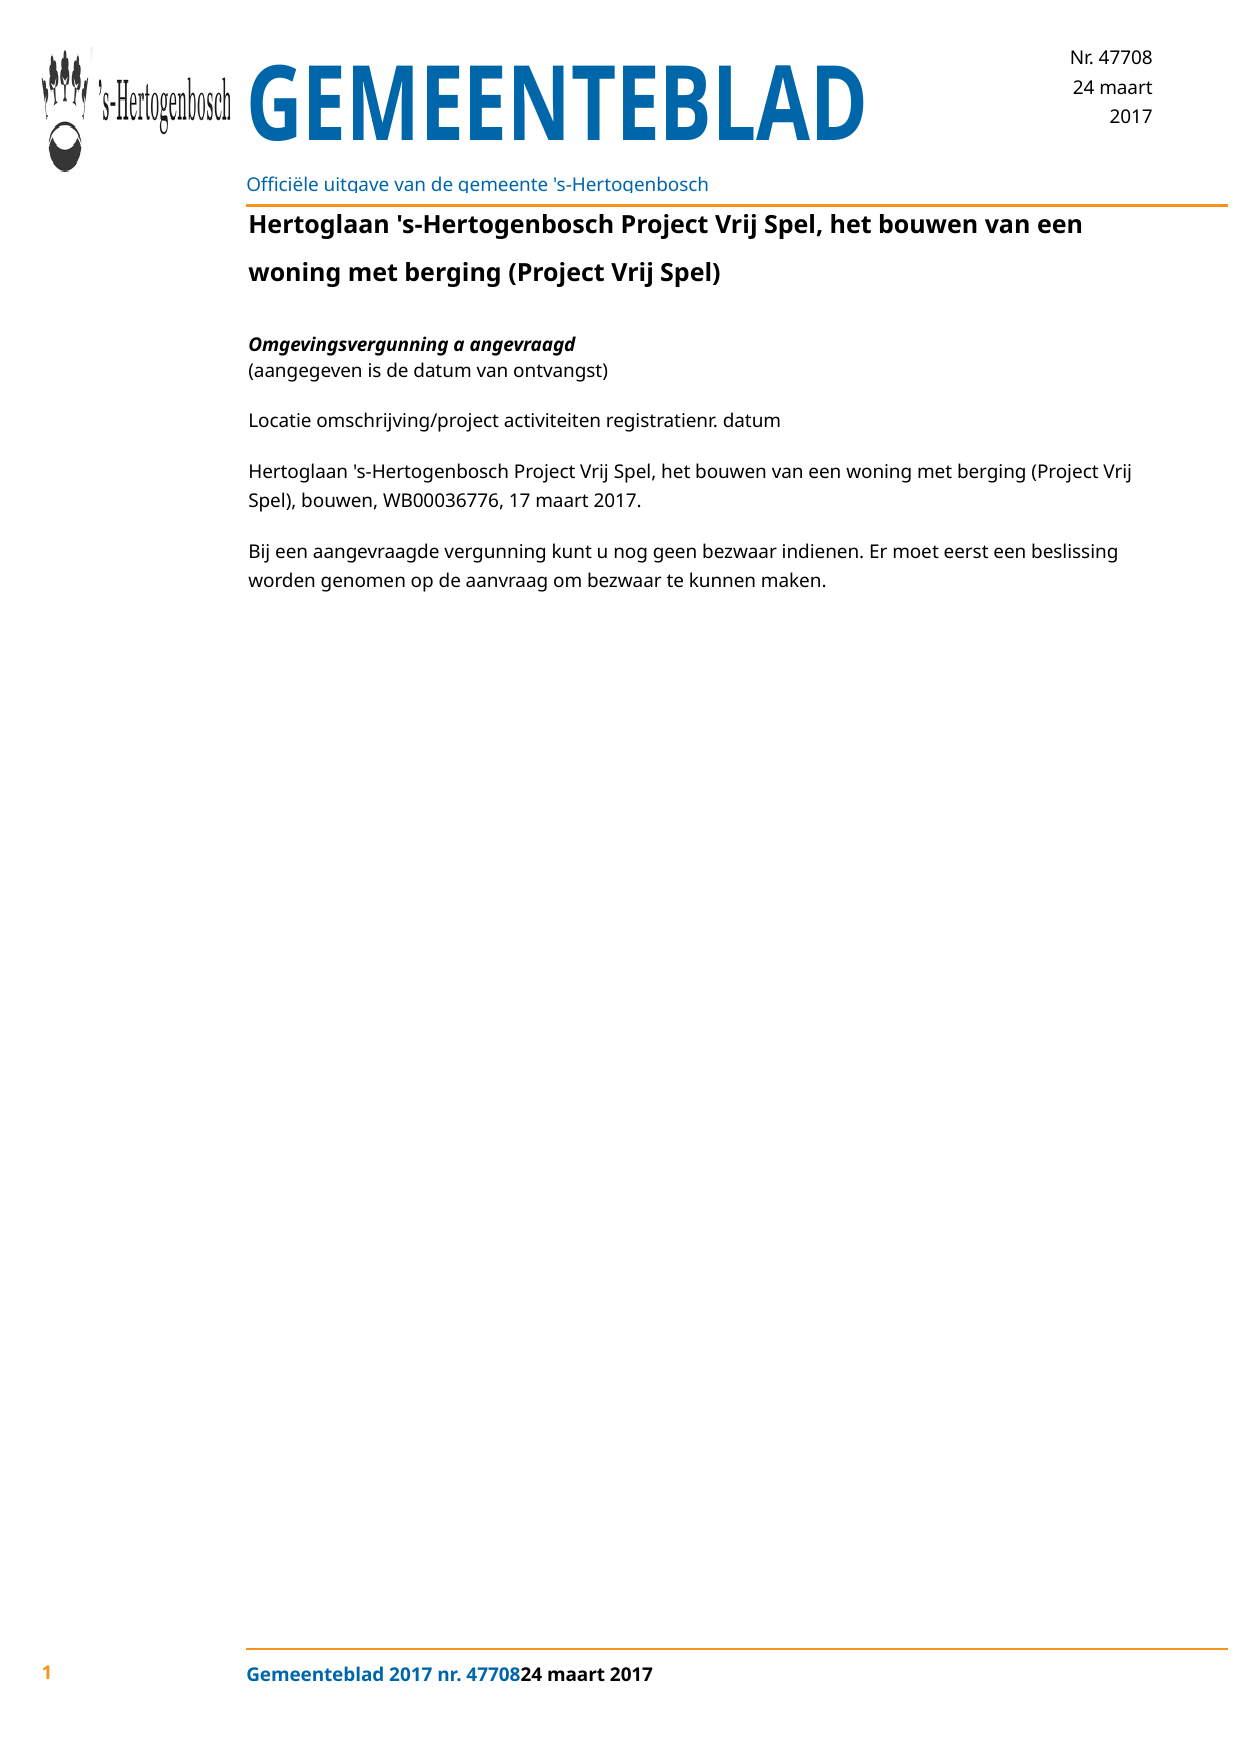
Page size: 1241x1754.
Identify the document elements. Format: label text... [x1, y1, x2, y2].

picture [41, 47, 231, 172]
text Omgevingsvergunning a angevraagd [248, 331, 1152, 357]
text Bij een aangevraagde vergunning kunt u nog geen bezwaar indienen. Er moet eerst een beslissing worden genomen op de aanvraag om bezwaar te kunnen maken. [248, 538, 1152, 593]
text Hertoglaan 's-Hertogenbosch Project Vrij Spel, het bouwen van een woning met berging (Project Vrij Spel) [248, 207, 1152, 288]
text Hertoglaan 's-Hertogenbosch Project Vrij Spel, het bouwen van een woning met berging (Project Vrij Spel), bouwen, WB00036776, 17 maart 2017. [248, 458, 1152, 513]
text (aangegeven is de datum van ontvangst) [248, 357, 1152, 383]
text Locatie omschrijving/project activiteiten registratienr. datum [248, 408, 1152, 433]
